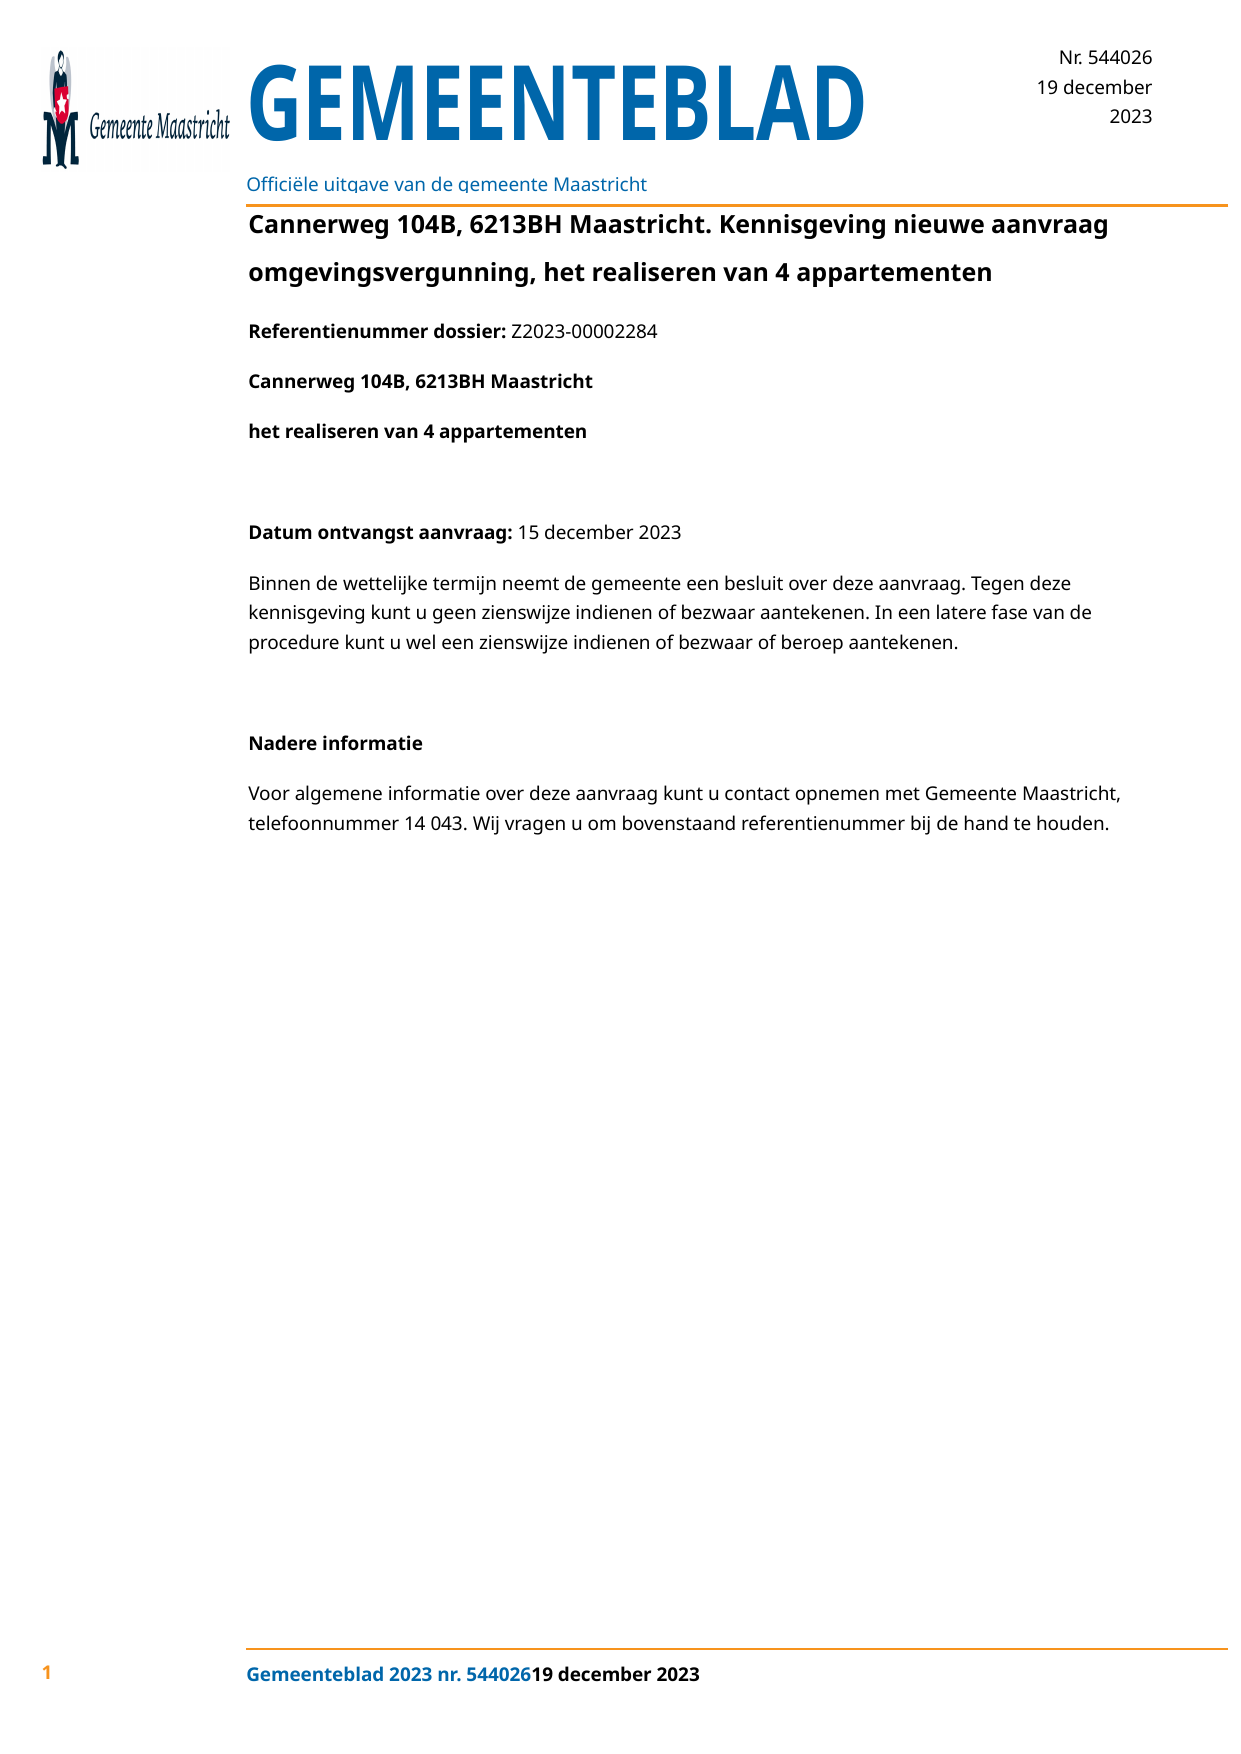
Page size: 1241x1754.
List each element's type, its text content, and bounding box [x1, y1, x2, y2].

text Voor algemene informatie over deze aanvraag kunt u contact opnemen met Gemeente Maastricht, telefoonnummer 14 043. Wij vragen u om bovenstaand referentienummer bij de hand te houden. [248, 780, 1152, 836]
text Datum ontvangst aanvraag: 15 december 2023 [248, 519, 1152, 545]
text Referentienummer dossier: Z2023-00002284 [248, 318, 1152, 344]
picture [41, 47, 231, 172]
text Cannerweg 104B, 6213BH Maastricht [248, 368, 1152, 394]
text het realiseren van 4 appartementen [248, 419, 1152, 444]
text Cannerweg 104B, 6213BH Maastricht. Kennisgeving nieuwe aanvraag omgevingsvergunning, het realiseren van 4 appartementen [248, 207, 1152, 288]
text Nadere informatie [248, 730, 1152, 756]
text Binnen de wettelijke termijn neemt de gemeente een besluit over deze aanvraag. Tegen deze kennisgeving kunt u geen zienswijze indienen of bezwaar aantekenen. In een latere fase van de procedure kunt u wel een zienswijze indienen of bezwaar of beroep aantekenen. [248, 570, 1152, 655]
